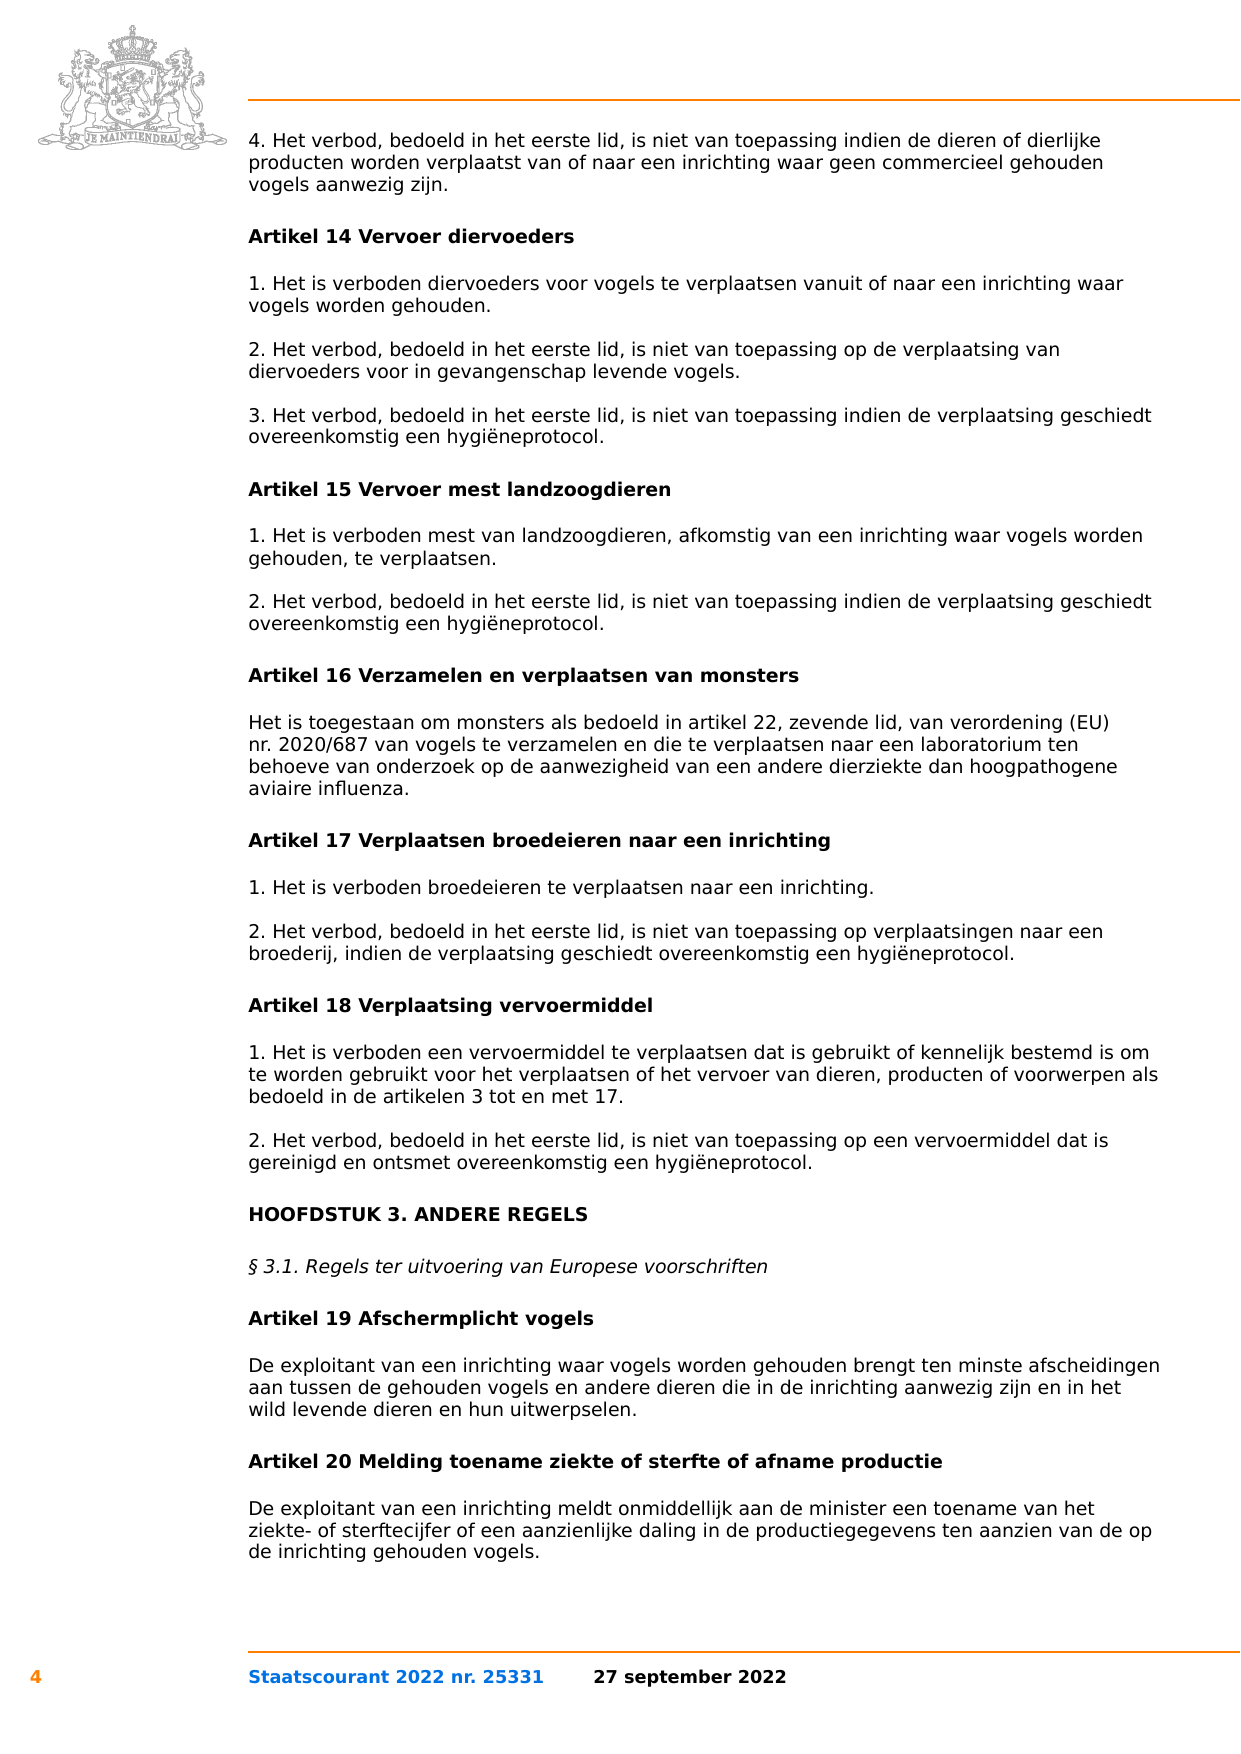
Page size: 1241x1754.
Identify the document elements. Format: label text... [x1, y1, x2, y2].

subtitle Artikel 18 Verplaatsing vervoermiddel [248, 995, 1163, 1017]
text Het is toegestaan om monsters als bedoeld in artikel 22, zevende lid, van verordening (EU) nr. 2020/687 van vogels te verzamelen en die te verplaatsen naar een laboratorium ten behoeve van onderzoek op de aanwezigheid van een andere dierziekte dan hoogpathogene aviaire influenza. [248, 712, 1163, 800]
subtitle Artikel 17 Verplaatsen broedeieren naar een inrichting [248, 830, 1163, 852]
text 1. Het is verboden broedeieren te verplaatsen naar een inrichting. [248, 877, 1163, 899]
text 1. Het is verboden een vervoermiddel te verplaatsen dat is gebruikt of kennelijk bestemd is om te worden gebruikt voor het verplaatsen of het vervoer van dieren, producten of voorwerpen als bedoeld in de artikelen 3 tot en met 17. [248, 1042, 1163, 1108]
subtitle Artikel 20 Melding toename ziekte of sterfte of afname productie [248, 1451, 1163, 1472]
text 2. Het verbod, bedoeld in het eerste lid, is niet van toepassing op de verplaatsing van diervoeders voor in gevangenschap levende vogels. [248, 339, 1163, 383]
subtitle Artikel 16 Verzamelen en verplaatsen van monsters [248, 665, 1163, 687]
text 2. Het verbod, bedoeld in het eerste lid, is niet van toepassing op een vervoermiddel dat is gereinigd en ontsmet overeenkomstig een hygiëneprotocol. [248, 1130, 1163, 1174]
text De exploitant van een inrichting waar vogels worden gehouden brengt ten minste afscheidingen aan tussen de gehouden vogels en andere dieren die in de inrichting aanwezig zijn en in het wild levende dieren en hun uitwerpselen. [248, 1354, 1163, 1421]
subtitle Artikel 19 Afschermplicht vogels [248, 1308, 1163, 1329]
text 2. Het verbod, bedoeld in het eerste lid, is niet van toepassing op verplaatsingen naar een broederij, indien de verplaatsing geschiedt overeenkomstig een hygiëneprotocol. [248, 921, 1163, 965]
subtitle HOOFDSTUK 3. ANDERE REGELS [248, 1204, 1163, 1226]
text 3. Het verbod, bedoeld in het eerste lid, is niet van toepassing indien de verplaatsing geschiedt overeenkomstig een hygiëneprotocol. [248, 404, 1163, 448]
text 2. Het verbod, bedoeld in het eerste lid, is niet van toepassing indien de verplaatsing geschiedt overeenkomstig een hygiëneprotocol. [248, 591, 1163, 635]
text 1. Het is verboden mest van landzoogdieren, afkomstig van een inrichting waar vogels worden gehouden, te verplaatsen. [248, 525, 1163, 569]
subtitle Artikel 14 Vervoer diervoeders [248, 226, 1163, 248]
picture [38, 25, 227, 150]
subtitle § 3.1. Regels ter uitvoering van Europese voorschriften [248, 1256, 1163, 1278]
text 1. Het is verboden diervoeders voor vogels te verplaatsen vanuit of naar een inrichting waar vogels worden gehouden. [248, 273, 1163, 317]
text De exploitant van een inrichting meldt onmiddellijk aan de minister een toename van het ziekte- of sterftecijfer of een aanzienlijke daling in de productiegegevens ten aanzien van de op de inrichting gehouden vogels. [248, 1497, 1163, 1563]
subtitle Artikel 15 Vervoer mest landzoogdieren [248, 478, 1163, 500]
text 4. Het verbod, bedoeld in het eerste lid, is niet van toepassing indien de dieren of dierlijke producten worden verplaatst van of naar een inrichting waar geen commercieel gehouden vogels aanwezig zijn. [248, 130, 1163, 196]
